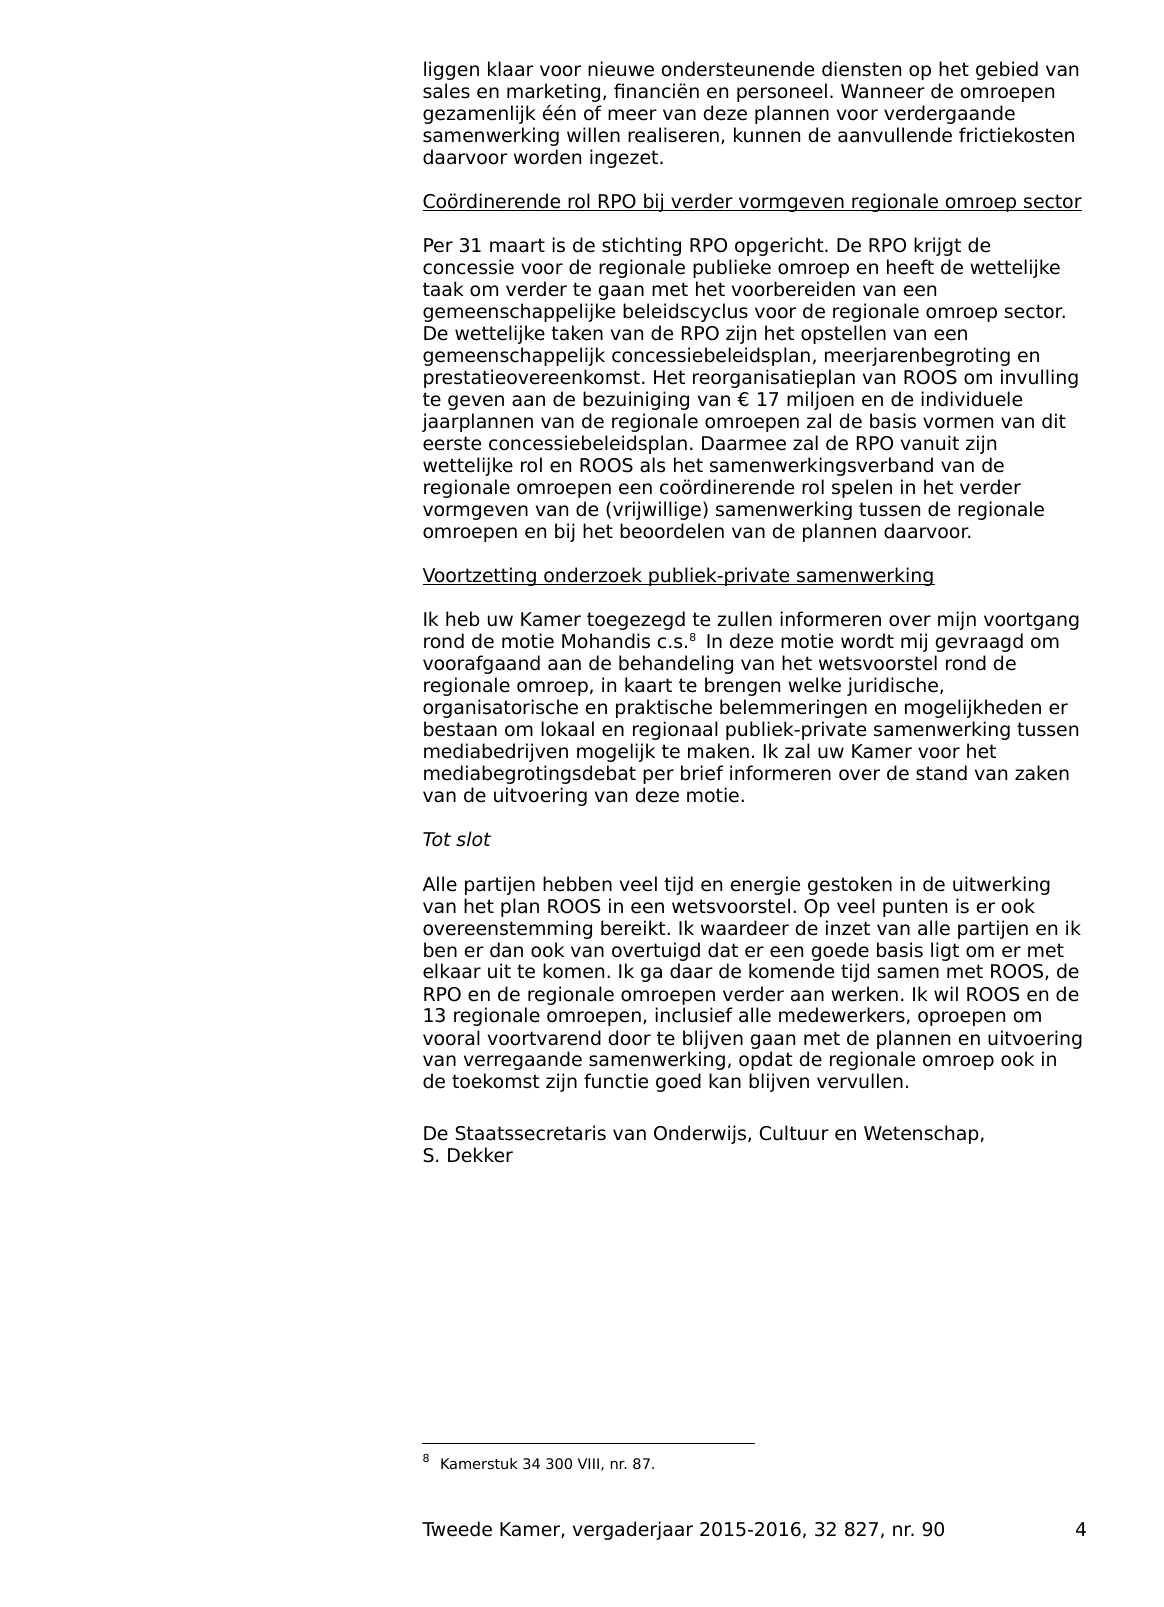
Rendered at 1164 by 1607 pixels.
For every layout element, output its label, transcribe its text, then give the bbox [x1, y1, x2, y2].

text Per 31 maart is de stichting RPO opgericht. De RPO krijgt de concessie voor de regionale publieke omroep en heeft de wettelijke taak om verder te gaan met het voorbereiden van een gemeenschappelijke beleidscyclus voor de regionale omroep sector. De wettelijke taken van de RPO zijn het opstellen van een gemeenschappelijk concessiebeleidsplan, meerjarenbegroting en prestatieovereenkomst. Het reorganisatieplan van ROOS om invulling te geven aan de bezuiniging van € 17 miljoen en de individuele jaarplannen van de regionale omroepen zal de basis vormen van dit eerste concessiebeleidsplan. Daarmee zal de RPO vanuit zijn wettelijke rol en ROOS als het samenwerkingsverband van de regionale omroepen een coördinerende rol spelen in het verder vormgeven van de (vrijwillige) samenwerking tussen de regionale omroepen en bij het beoordelen van de plannen daarvoor. [422, 235, 1087, 543]
text De Staatssecretaris van Onderwijs, Cultuur en Wetenschap, S. Dekker [422, 1123, 1087, 1167]
subtitle Coördinerende rol RPO bij verder vormgeven regionale omroep sector [422, 191, 1087, 213]
subtitle Tot slot [422, 829, 1087, 851]
subtitle Voortzetting onderzoek publiek-private samenwerking [422, 565, 1087, 587]
text liggen klaar voor nieuwe ondersteunende diensten op het gebied van sales en marketing, financiën en personeel. Wanneer de omroepen gezamenlijk één of meer van deze plannen voor verdergaande samenwerking willen realiseren, kunnen de aanvullende frictiekosten daarvoor worden ingezet. [422, 59, 1087, 169]
text Kamerstuk 34 300 VIII, nr. 87. [422, 1452, 1087, 1474]
text Alle partijen hebben veel tijd en energie gestoken in de uitwerking van het plan ROOS in een wetsvoorstel. Op veel punten is er ook overeenstemming bereikt. Ik waardeer de inzet van alle partijen en ik ben er dan ook van overtuigd dat er een goede basis ligt om er met elkaar uit te komen. Ik ga daar de komende tijd samen met ROOS, de RPO en de regionale omroepen verder aan werken. Ik wil ROOS en de 13 regionale omroepen, inclusief alle medewerkers, oproepen om vooral voortvarend door te blijven gaan met de plannen en uitvoering van verregaande samenwerking, opdat de regionale omroep ook in de toekomst zijn functie goed kan blijven vervullen. [422, 873, 1087, 1093]
text Ik heb uw Kamer toegezegd te zullen informeren over mijn voortgang rond de motie Mohandis c.s. In deze motie wordt mij gevraagd om voorafgaand aan de behandeling van het wetsvoorstel rond de regionale omroep, in kaart te brengen welke juridische, organisatorische en praktische belemmeringen en mogelijkheden er bestaan om lokaal en regionaal publiek-private samenwerking tussen mediabedrijven mogelijk te maken. Ik zal uw Kamer voor het mediabegrotingsdebat per brief informeren over de stand van zaken van de uitvoering van deze motie. [422, 609, 1087, 807]
